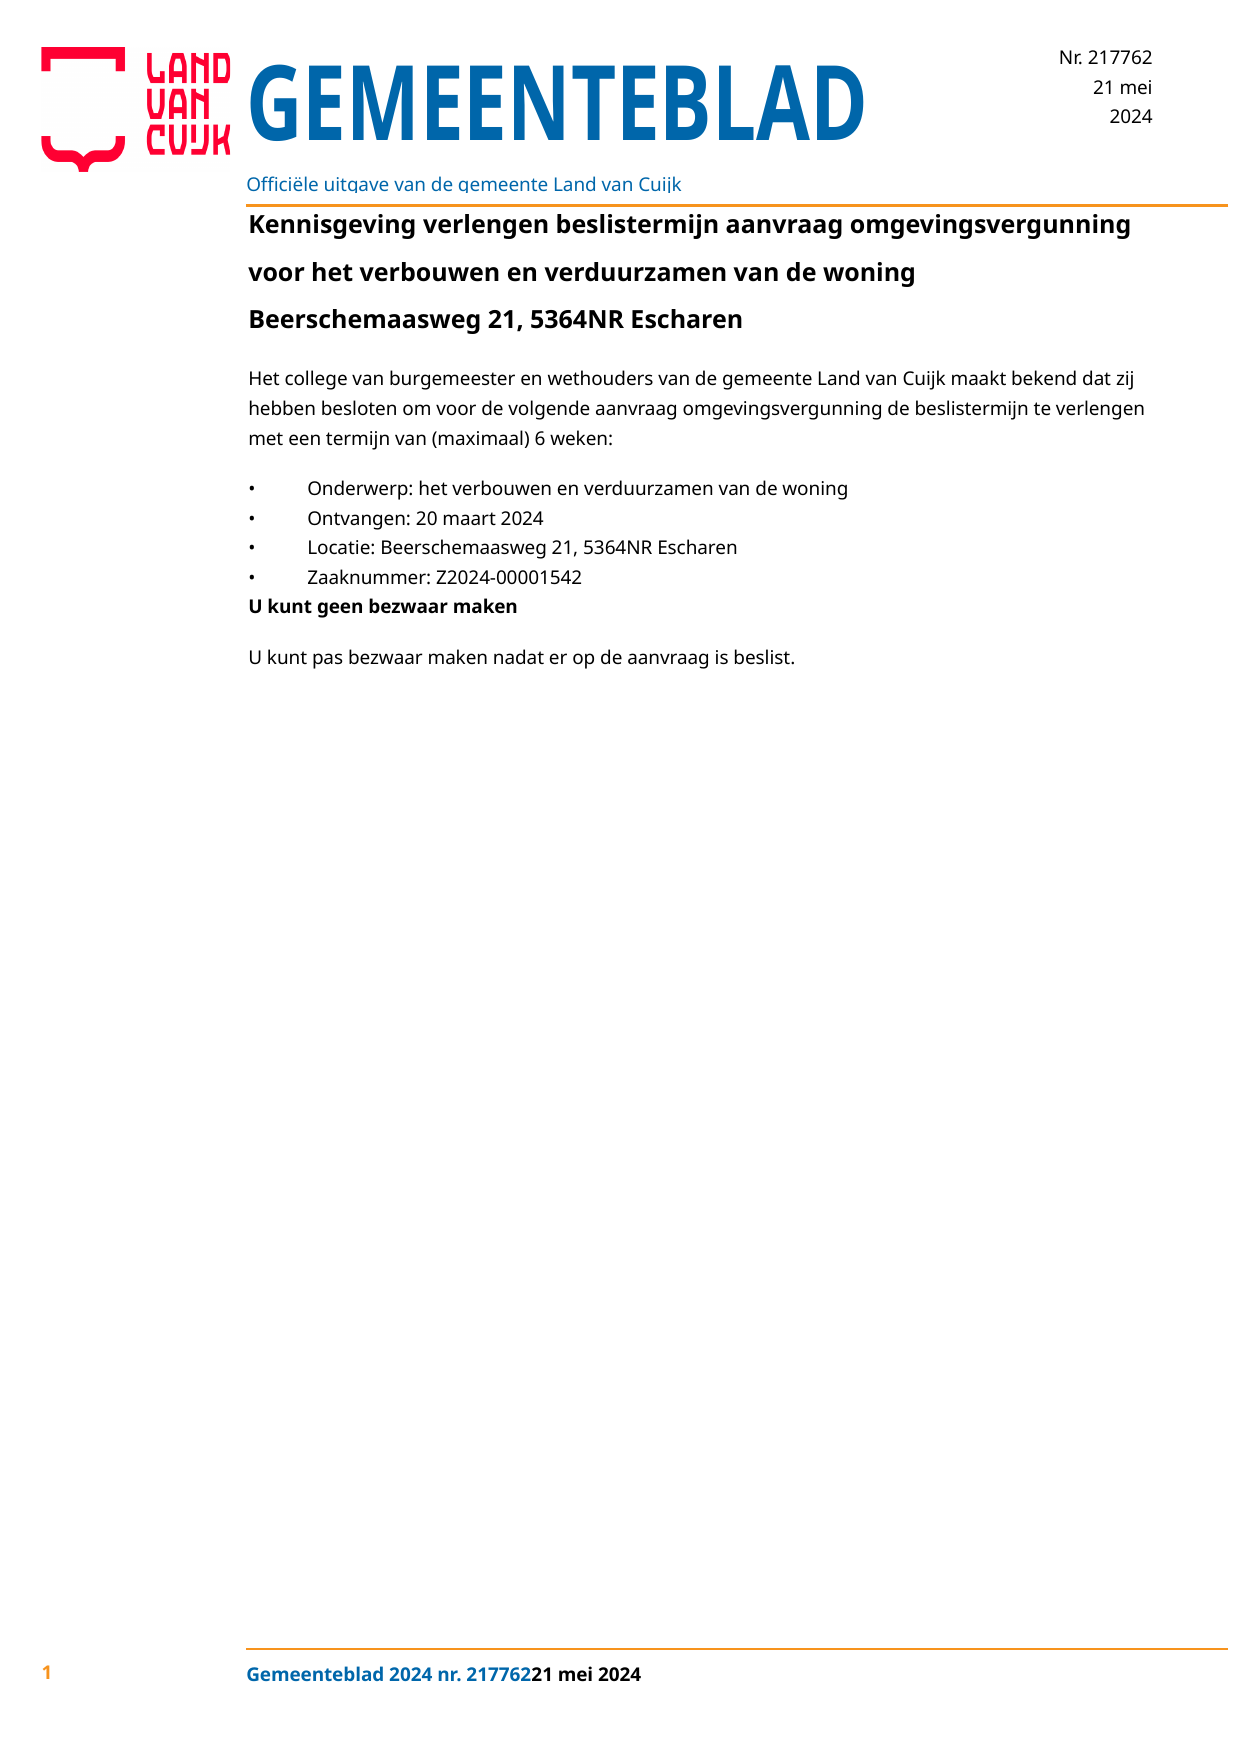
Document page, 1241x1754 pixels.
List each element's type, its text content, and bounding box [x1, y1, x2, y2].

list Onderwerp: het verbouwen en verduurzamen van de woning [248, 475, 1152, 501]
text U kunt geen bezwaar maken [248, 593, 1152, 619]
picture [41, 47, 231, 172]
list Ontvangen: 20 maart 2024 [248, 505, 1152, 530]
text Het college van burgemeester en wethouders van de gemeente Land van Cuijk maakt bekend dat zij hebben besloten om voor de volgende aanvraag omgevingsvergunning de beslistermijn te verlengen met een termijn van (maximaal) 6 weken: [248, 366, 1152, 450]
list Zaaknummer: Z2024-00001542 [248, 564, 1152, 589]
text Kennisgeving verlengen beslistermijn aanvraag omgevingsvergunning voor het verbouwen en verduurzamen van de woning Beerschemaasweg 21, 5364NR Escharen [248, 207, 1152, 336]
text U kunt pas bezwaar maken nadat er op de aanvraag is beslist. [248, 644, 1152, 669]
list Locatie: Beerschemaasweg 21, 5364NR Escharen [248, 534, 1152, 560]
